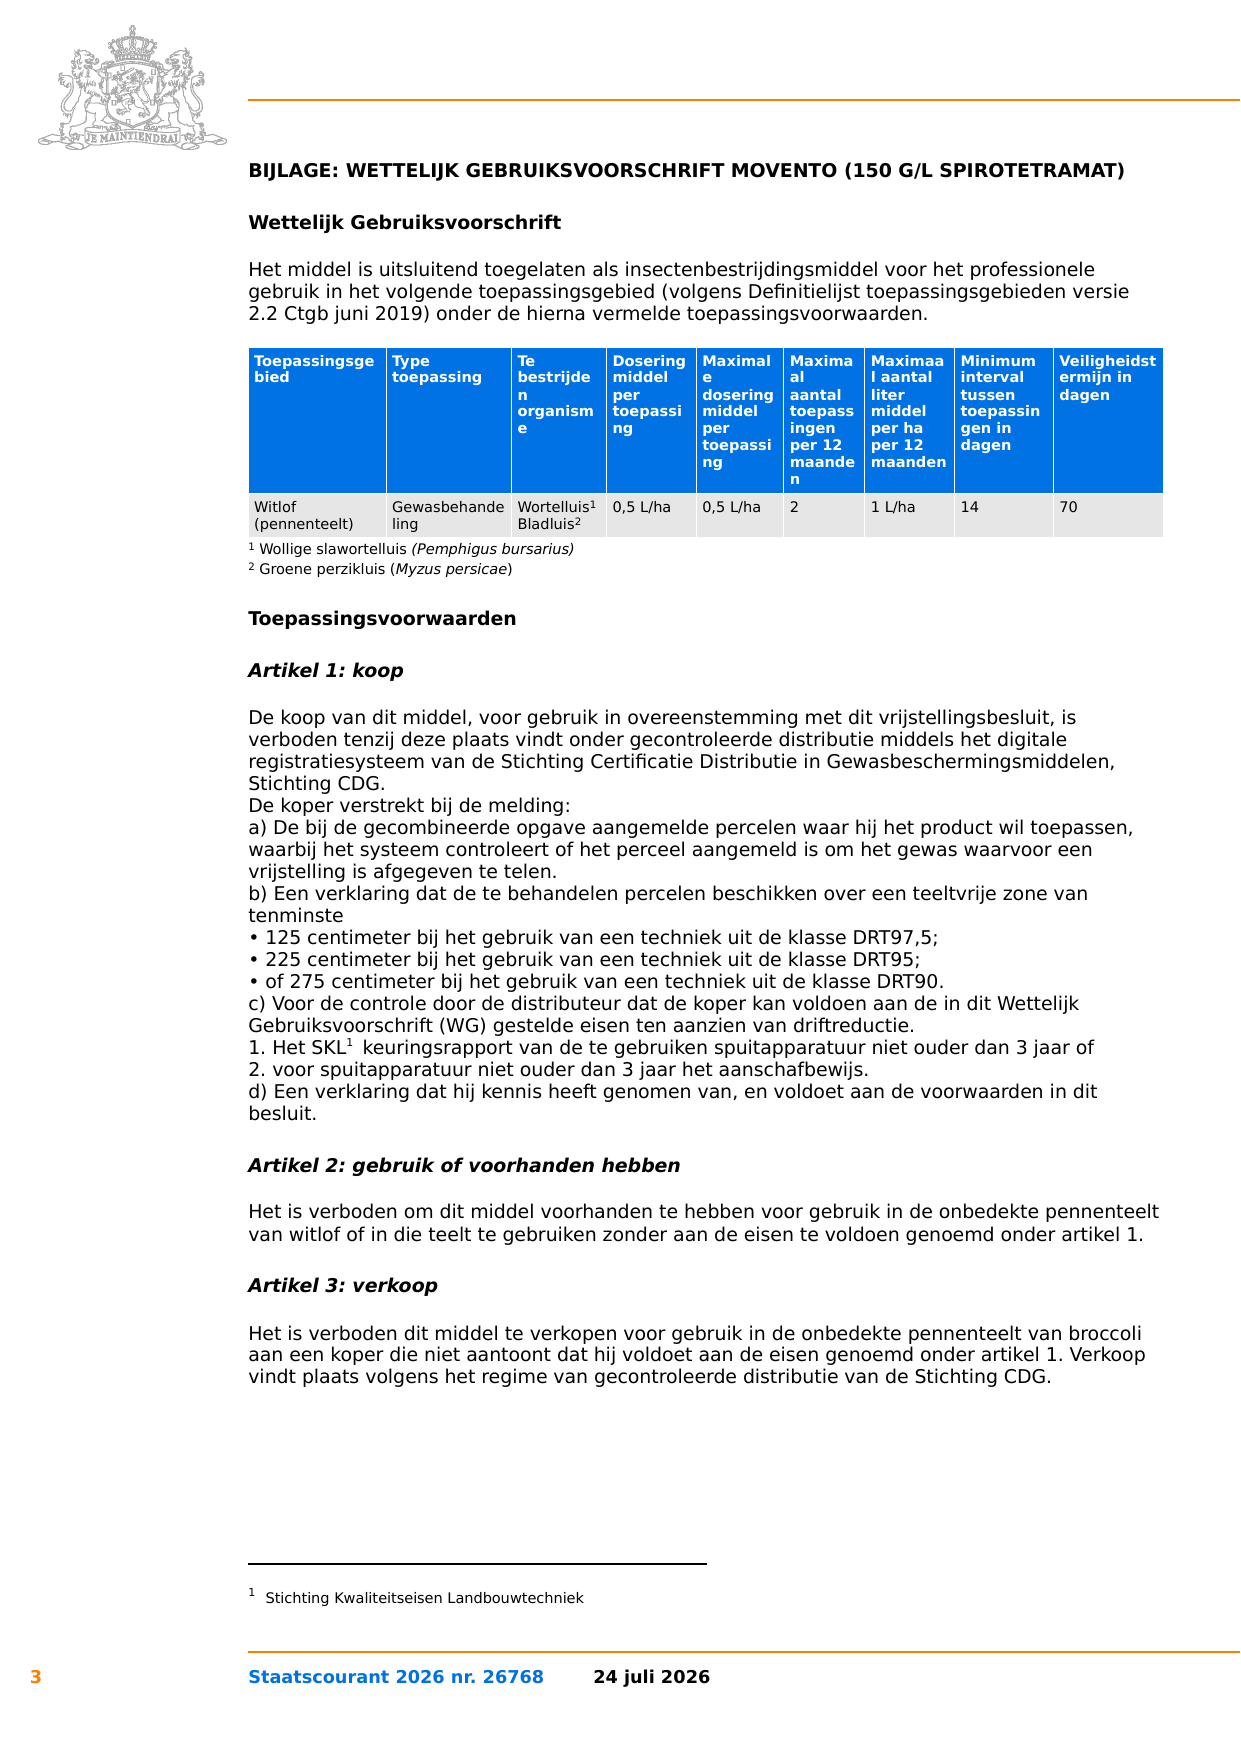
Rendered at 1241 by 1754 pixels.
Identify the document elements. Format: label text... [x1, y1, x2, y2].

table_cell Gewasbehandeling [387, 494, 511, 537]
text a) De bij de gecombineerde opgave aangemelde percelen waar hij het product wil toepassen, waarbij het systeem controleert of het perceel aangemeld is om het gewas waarvoor een vrijstelling is afgegeven te telen. [248, 817, 1163, 883]
picture [38, 25, 227, 150]
subtitle Artikel 2: gebruik of voorhanden hebben [248, 1154, 1163, 1176]
table_header Maximaal aantal toepassingen per 12 maanden [784, 348, 864, 493]
table_header Minimum interval tussen toepassingen in dagen [955, 348, 1053, 493]
subtitle Wettelijk Gebruiksvoorschrift [248, 212, 1163, 234]
text Stichting Kwaliteitseisen Landbouwtechniek [248, 1586, 1163, 1608]
text • 125 centimeter bij het gebruik van een techniek uit de klasse DRT97,5; [248, 927, 1163, 949]
table_header Maximale dosering middel per toepassing [697, 348, 783, 493]
text b) Een verklaring dat de te behandelen percelen beschikken over een teeltvrije zone van tenminste [248, 883, 1163, 927]
table_cell 2 [784, 494, 864, 537]
text 1. Het SKL keuringsrapport van de te gebruiken spuitapparatuur niet ouder dan 3 jaar of [248, 1037, 1163, 1058]
table_cell 70 [1054, 494, 1163, 537]
table_cell 1 Wollige slawortelluis (Pemphigus bursarius) 2 Groene perzikluis (Myzus persicae) [248, 538, 1163, 578]
table_header Dosering middel per toepassing [607, 348, 696, 493]
text 2. voor spuitapparatuur niet ouder dan 3 jaar het aanschafbewijs. [248, 1058, 1163, 1081]
table_header Type toepassing [387, 348, 511, 493]
table_cell 0,5 L/ha [697, 494, 783, 537]
text De koper verstrekt bij de melding: [248, 795, 1163, 817]
table_cell 14 [955, 494, 1053, 537]
subtitle Toepassingsvoorwaarden [248, 608, 1163, 630]
subtitle Artikel 1: koop [248, 660, 1163, 682]
text d) Een verklaring dat hij kennis heeft genomen van, en voldoet aan de voorwaarden in dit besluit. [248, 1081, 1163, 1124]
text Het is verboden dit middel te verkopen voor gebruik in de onbedekte pennenteelt van broccoli aan een koper die niet aantoont dat hij voldoet aan de eisen genoemd onder artikel 1. Verkoop vindt plaats volgens het regime van gecontroleerde distributie van de Stichting CDG. [248, 1322, 1163, 1388]
subtitle Artikel 3: verkoop [248, 1275, 1163, 1297]
text • 225 centimeter bij het gebruik van een techniek uit de klasse DRT95; [248, 949, 1163, 971]
text c) Voor de controle door de distributeur dat de koper kan voldoen aan de in dit Wettelijk Gebruiksvoorschrift (WG) gestelde eisen ten aanzien van driftreductie. [248, 993, 1163, 1037]
table_cell 1 L/ha [865, 494, 954, 537]
table_header Veiligheidstermijn in dagen [1054, 348, 1163, 493]
table_cell Witlof (pennenteelt) [249, 494, 386, 537]
subtitle BIJLAGE: WETTELIJK GEBRUIKSVOORSCHRIFT MOVENTO (150 G/L SPIROTETRAMAT) [248, 160, 1163, 182]
text Het is verboden om dit middel voorhanden te hebben voor gebruik in de onbedekte pennenteelt van witlof of in die teelt te gebruiken zonder aan de eisen te voldoen genoemd onder artikel 1. [248, 1201, 1163, 1245]
table_header Toepassingsgebied [249, 348, 386, 493]
table_cell 0,5 L/ha [607, 494, 696, 537]
table_header Maximaal aantal liter middel per ha per 12 maanden [865, 348, 954, 493]
table_header Te bestrijden organisme [512, 348, 606, 493]
text De koop van dit middel, voor gebruik in overeenstemming met dit vrijstellingsbesluit, is verboden tenzij deze plaats vindt onder gecontroleerde distributie middels het digitale registratiesysteem van de Stichting Certificatie Distributie in Gewasbeschermingsmiddelen, Stichting CDG. [248, 707, 1163, 795]
table_cell Wortelluis1 Bladluis2 [512, 494, 606, 537]
text • of 275 centimeter bij het gebruik van een techniek uit de klasse DRT90. [248, 971, 1163, 993]
text Het middel is uitsluitend toegelaten als insectenbestrijdingsmiddel voor het professionele gebruik in het volgende toepassingsgebied (volgens Definitielijst toepassingsgebieden versie 2.2 Ctgb juni 2019) onder de hierna vermelde toepassingsvoorwaarden. [248, 259, 1163, 325]
